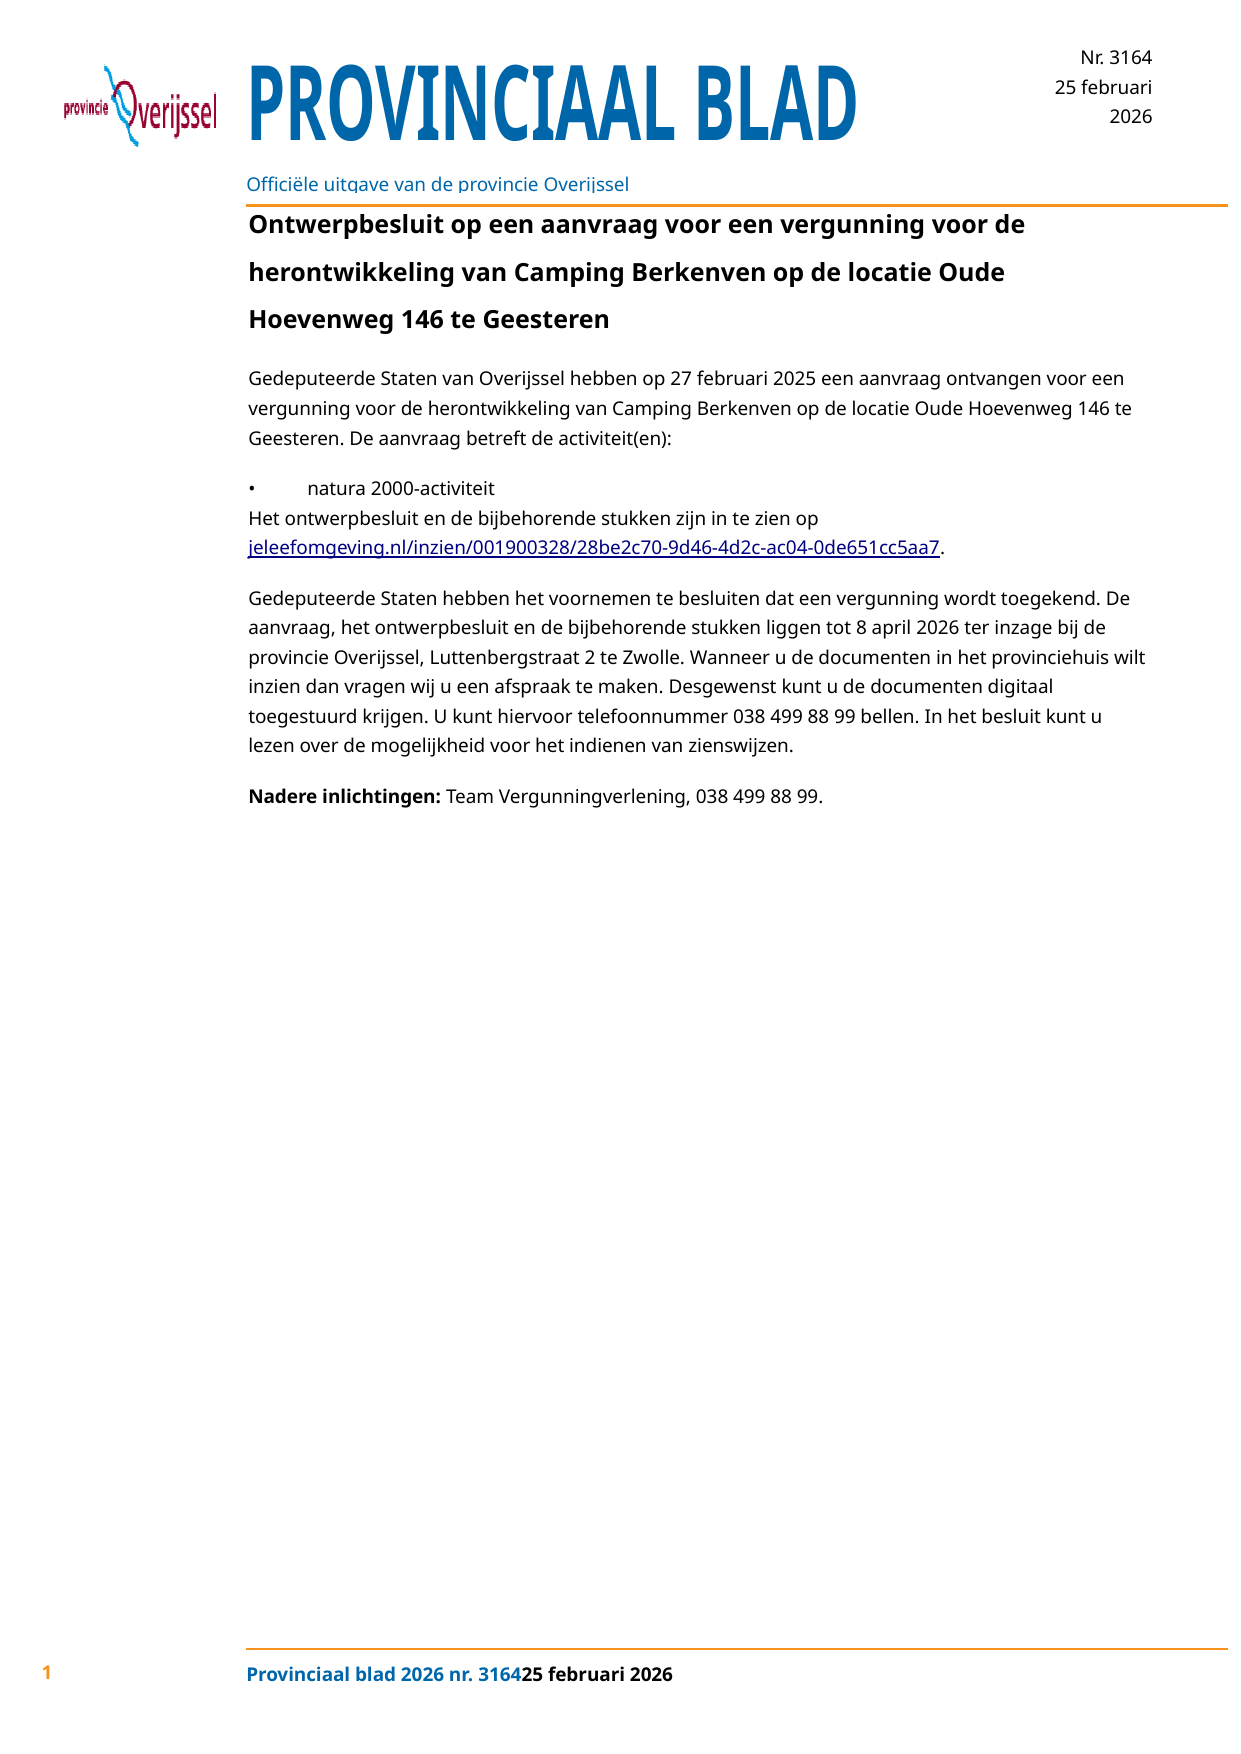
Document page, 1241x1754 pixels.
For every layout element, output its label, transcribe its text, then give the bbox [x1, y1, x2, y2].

text Nadere inlichtingen: Team Vergunningverlening, 038 499 88 99. [248, 783, 1152, 809]
text Gedeputeerde Staten hebben het voornemen te besluiten dat een vergunning wordt toegekend. De aanvraag, het ontwerpbesluit en de bijbehorende stukken liggen tot 8 april 2026 ter inzage bij de provincie Overijssel, Luttenbergstraat 2 te Zwolle. Wanneer u de documenten in het provinciehuis wilt inzien dan vragen wij u een afspraak te maken. Desgewenst kunt u de documenten digitaal toegestuurd krijgen. U kunt hiervoor telefoonnummer 038 499 88 99 bellen. In het besluit kunt u lezen over de mogelijkheid voor het indienen van zienswijzen. [248, 585, 1152, 758]
list natura 2000-activiteit [248, 475, 1152, 501]
text Ontwerpbesluit op een aanvraag voor een vergunning voor de herontwikkeling van Camping Berkenven op de locatie Oude Hoevenweg 146 te Geesteren [248, 207, 1152, 336]
picture [41, 47, 231, 172]
text Het ontwerpbesluit en de bijbehorende stukken zijn in te zien op jeleefomgeving.nl/inzien/001900328/28be2c70-9d46-4d2c-ac04-0de651cc5aa7. [248, 505, 1152, 560]
text Gedeputeerde Staten van Overijssel hebben op 27 februari 2025 een aanvraag ontvangen voor een vergunning voor de herontwikkeling van Camping Berkenven op de locatie Oude Hoevenweg 146 te Geesteren. De aanvraag betreft de activiteit(en): [248, 366, 1152, 450]
